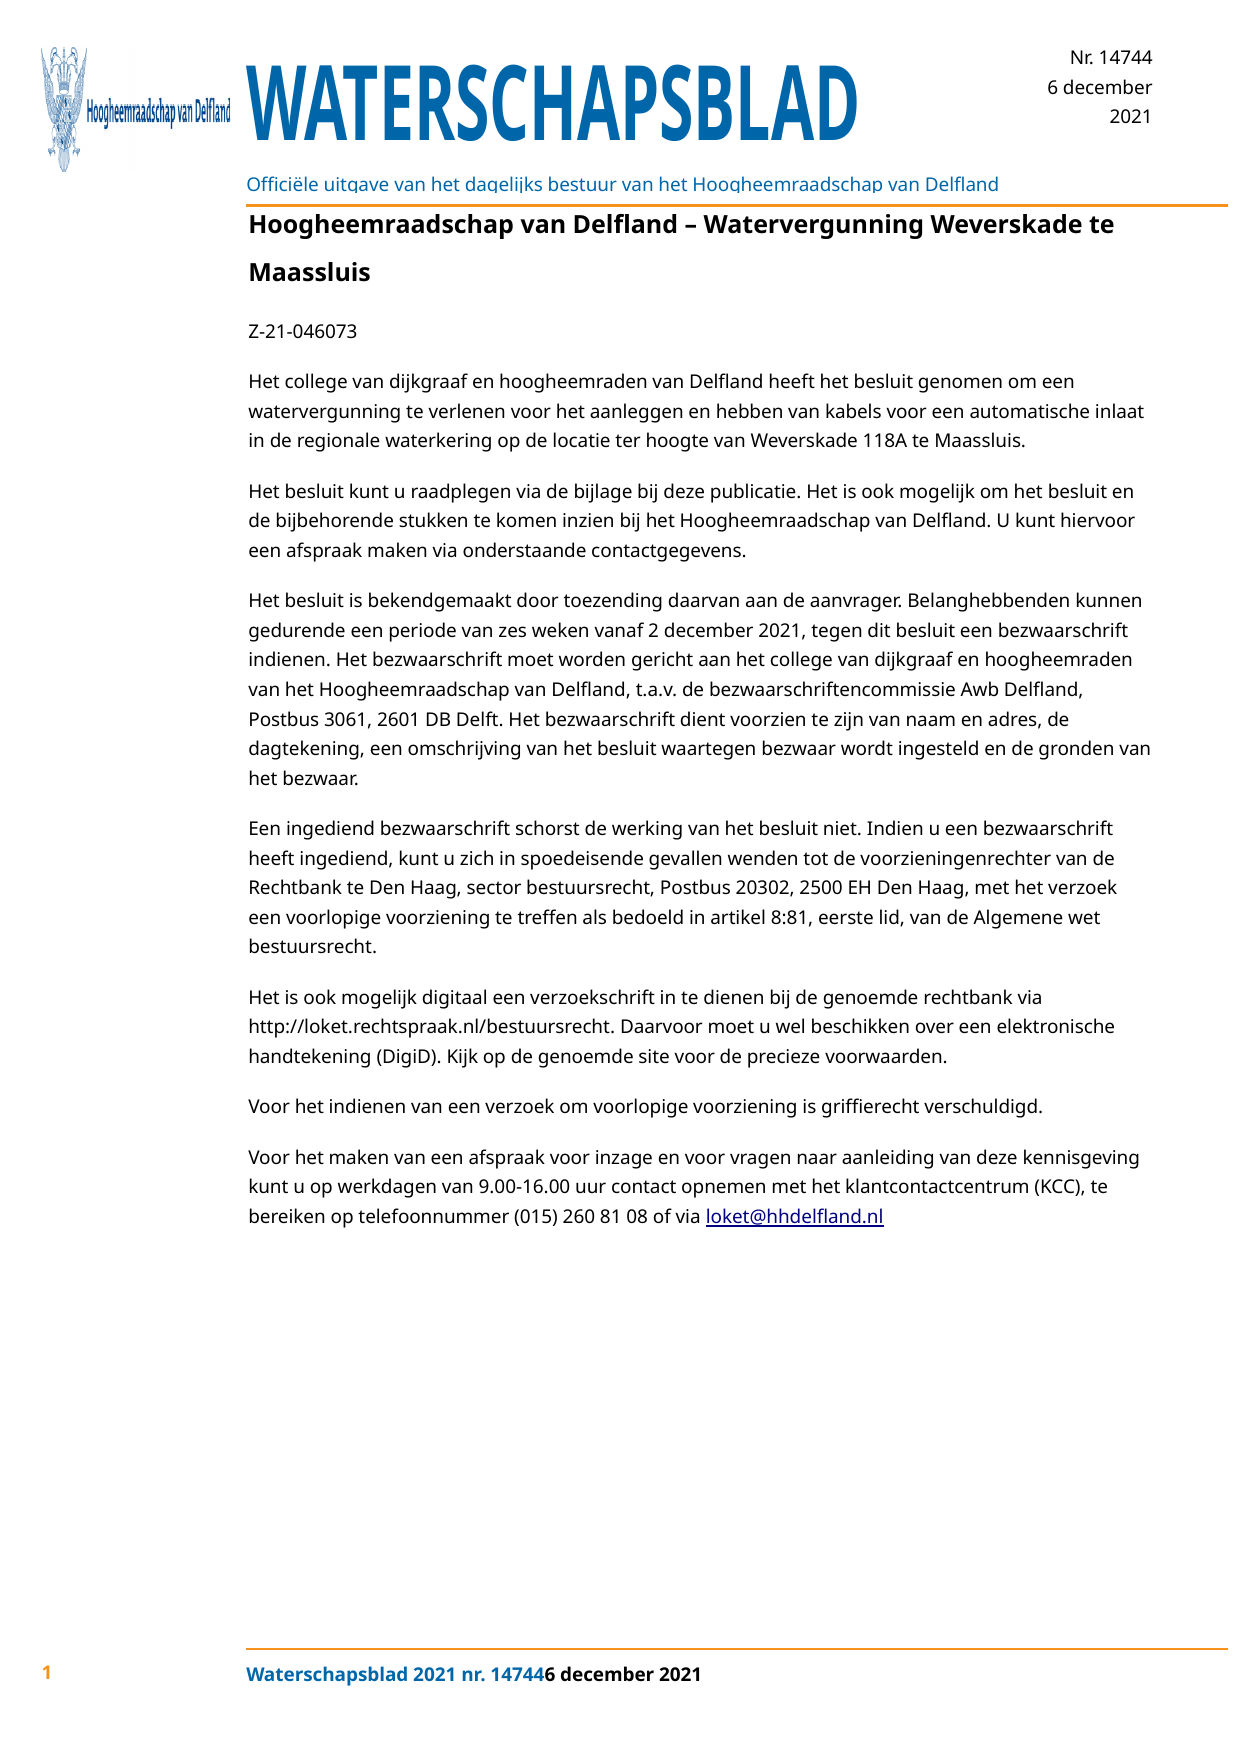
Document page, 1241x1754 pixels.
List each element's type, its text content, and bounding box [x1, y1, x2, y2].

text Hoogheemraadschap van Delfland – Watervergunning Weverskade te Maassluis [248, 207, 1152, 288]
text Het besluit kunt u raadplegen via de bijlage bij deze publicatie. Het is ook mogelijk om het besluit en de bijbehorende stukken te komen inzien bij het Hoogheemraadschap van Delfland. U kunt hiervoor een afspraak maken via onderstaande contactgegevens. [248, 478, 1152, 563]
text Z-21-046073 [248, 318, 1152, 344]
text Voor het indienen van een verzoek om voorlopige voorziening is griffierecht verschuldigd. [248, 1094, 1152, 1119]
text Het college van dijkgraaf en hoogheemraden van Delfland heeft het besluit genomen om een watervergunning te verlenen voor het aanleggen en hebben van kabels voor een automatische inlaat in de regionale waterkering op de locatie ter hoogte van Weverskade 118A te Maassluis. [248, 368, 1152, 453]
picture [41, 47, 231, 172]
text Voor het maken van een afspraak voor inzage en voor vragen naar aanleiding van deze kennisgeving kunt u op werkdagen van 9.00-16.00 uur contact opnemen met het klantcontactcentrum (KCC), te bereiken op telefoonnummer (015) 260 81 08 of via loket@hhdelfland.nl [248, 1144, 1152, 1229]
text Een ingediend bezwaarschrift schorst de werking van het besluit niet. Indien u een bezwaarschrift heeft ingediend, kunt u zich in spoedeisende gevallen wenden tot de voorzieningenrechter van de Rechtbank te Den Haag, sector bestuursrecht, Postbus 20302, 2500 EH Den Haag, met het verzoek een voorlopige voorziening te treffen als bedoeld in artikel 8:81, eerste lid, van de Algemene wet bestuursrecht. [248, 815, 1152, 959]
text Het besluit is bekendgemaakt door toezending daarvan aan de aanvrager. Belanghebbenden kunnen gedurende een periode van zes weken vanaf 2 december 2021, tegen dit besluit een bezwaarschrift indienen. Het bezwaarschrift moet worden gericht aan het college van dijkgraaf en hoogheemraden van het Hoogheemraadschap van Delfland, t.a.v. de bezwaarschriftencommissie Awb Delfland, Postbus 3061, 2601 DB Delft. Het bezwaarschrift dient voorzien te zijn van naam en adres, de dagtekening, een omschrijving van het besluit waartegen bezwaar wordt ingesteld en de gronden van het bezwaar. [248, 587, 1152, 791]
text Het is ook mogelijk digitaal een verzoekschrift in te dienen bij de genoemde rechtbank via http://loket.rechtspraak.nl/bestuursrecht. Daarvoor moet u wel beschikken over een elektronische handtekening (DigiD). Kijk op de genoemde site voor de precieze voorwaarden. [248, 984, 1152, 1069]
